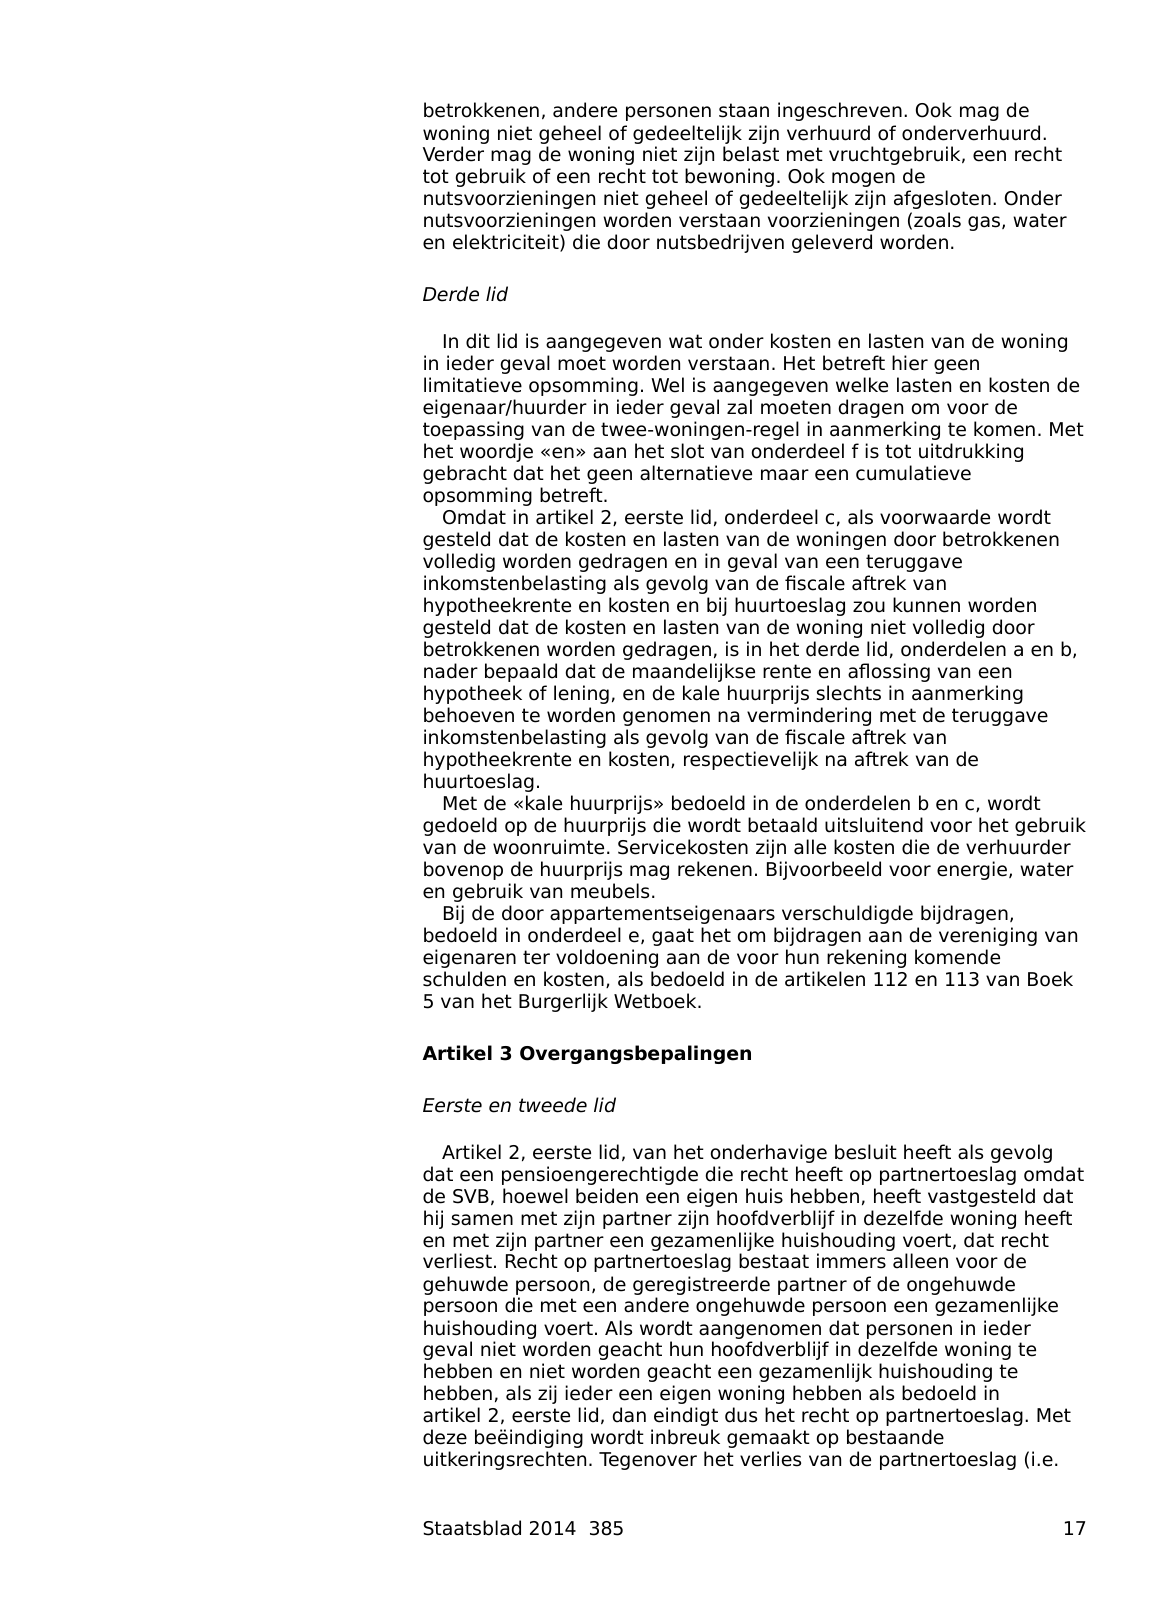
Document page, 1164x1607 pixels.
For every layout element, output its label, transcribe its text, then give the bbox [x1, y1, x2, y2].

text Omdat in artikel 2, eerste lid, onderdeel c, als voorwaarde wordt gesteld dat de kosten en lasten van de woningen door betrokkenen volledig worden gedragen en in geval van een teruggave inkomstenbelasting als gevolg van de fiscale aftrek van hypotheekrente en kosten en bij huurtoeslag zou kunnen worden gesteld dat de kosten en lasten van de woning niet volledig door betrokkenen worden gedragen, is in het derde lid, onderdelen a en b, nader bepaald dat de maandelijkse rente en aflossing van een hypotheek of lening, en de kale huurprijs slechts in aanmerking behoeven te worden genomen na vermindering met de teruggave inkomstenbelasting als gevolg van de fiscale aftrek van hypotheekrente en kosten, respectievelijk na aftrek van de huurtoeslag. [422, 507, 1087, 793]
subtitle Derde lid [422, 284, 1087, 306]
text Met de «kale huurprijs» bedoeld in de onderdelen b en c, wordt gedoeld op de huurprijs die wordt betaald uitsluitend voor het gebruik van de woonruimte. Servicekosten zijn alle kosten die de verhuurder bovenop de huurprijs mag rekenen. Bijvoorbeeld voor energie, water en gebruik van meubels. [422, 793, 1087, 903]
subtitle Artikel 3 Overgangsbepalingen [422, 1043, 1087, 1064]
text Artikel 2, eerste lid, van het onderhavige besluit heeft als gevolg dat een pensioengerechtigde die recht heeft op partnertoeslag omdat de SVB, hoewel beiden een eigen huis hebben, heeft vastgesteld dat hij samen met zijn partner zijn hoofdverblijf in dezelfde woning heeft en met zijn partner een gezamenlijke huishouding voert, dat recht verliest. Recht op partnertoeslag bestaat immers alleen voor de gehuwde persoon, de geregistreerde partner of de ongehuwde persoon die met een andere ongehuwde persoon een gezamenlijke huishouding voert. Als wordt aangenomen dat personen in ieder geval niet worden geacht hun hoofdverblijf in dezelfde woning te hebben en niet worden geacht een gezamenlijk huishouding te hebben, als zij ieder een eigen woning hebben als bedoeld in artikel 2, eerste lid, dan eindigt dus het recht op partnertoeslag. Met deze beëindiging wordt inbreuk gemaakt op bestaande uitkeringsrechten. Tegenover het verlies van de partnertoeslag (i.e. [422, 1142, 1087, 1471]
text betrokkenen, andere personen staan ingeschreven. Ook mag de woning niet geheel of gedeeltelijk zijn verhuurd of onderverhuurd. Verder mag de woning niet zijn belast met vruchtgebruik, een recht tot gebruik of een recht tot bewoning. Ook mogen de nutsvoorzieningen niet geheel of gedeeltelijk zijn afgesloten. Onder nutsvoorzieningen worden verstaan voorzieningen (zoals gas, water en elektriciteit) die door nutsbedrijven geleverd worden. [422, 100, 1087, 254]
text Bij de door appartementseigenaars verschuldigde bijdragen, bedoeld in onderdeel e, gaat het om bijdragen aan de vereniging van eigenaren ter voldoening aan de voor hun rekening komende schulden en kosten, als bedoeld in de artikelen 112 en 113 van Boek 5 van het Burgerlijk Wetboek. [422, 903, 1087, 1013]
subtitle Eerste en tweede lid [422, 1094, 1087, 1117]
text In dit lid is aangegeven wat onder kosten en lasten van de woning in ieder geval moet worden verstaan. Het betreft hier geen limitatieve opsomming. Wel is aangegeven welke lasten en kosten de eigenaar/huurder in ieder geval zal moeten dragen om voor de toepassing van de twee-woningen-regel in aanmerking te komen. Met het woordje «en» aan het slot van onderdeel f is tot uitdrukking gebracht dat het geen alternatieve maar een cumulatieve opsomming betreft. [422, 331, 1087, 507]
